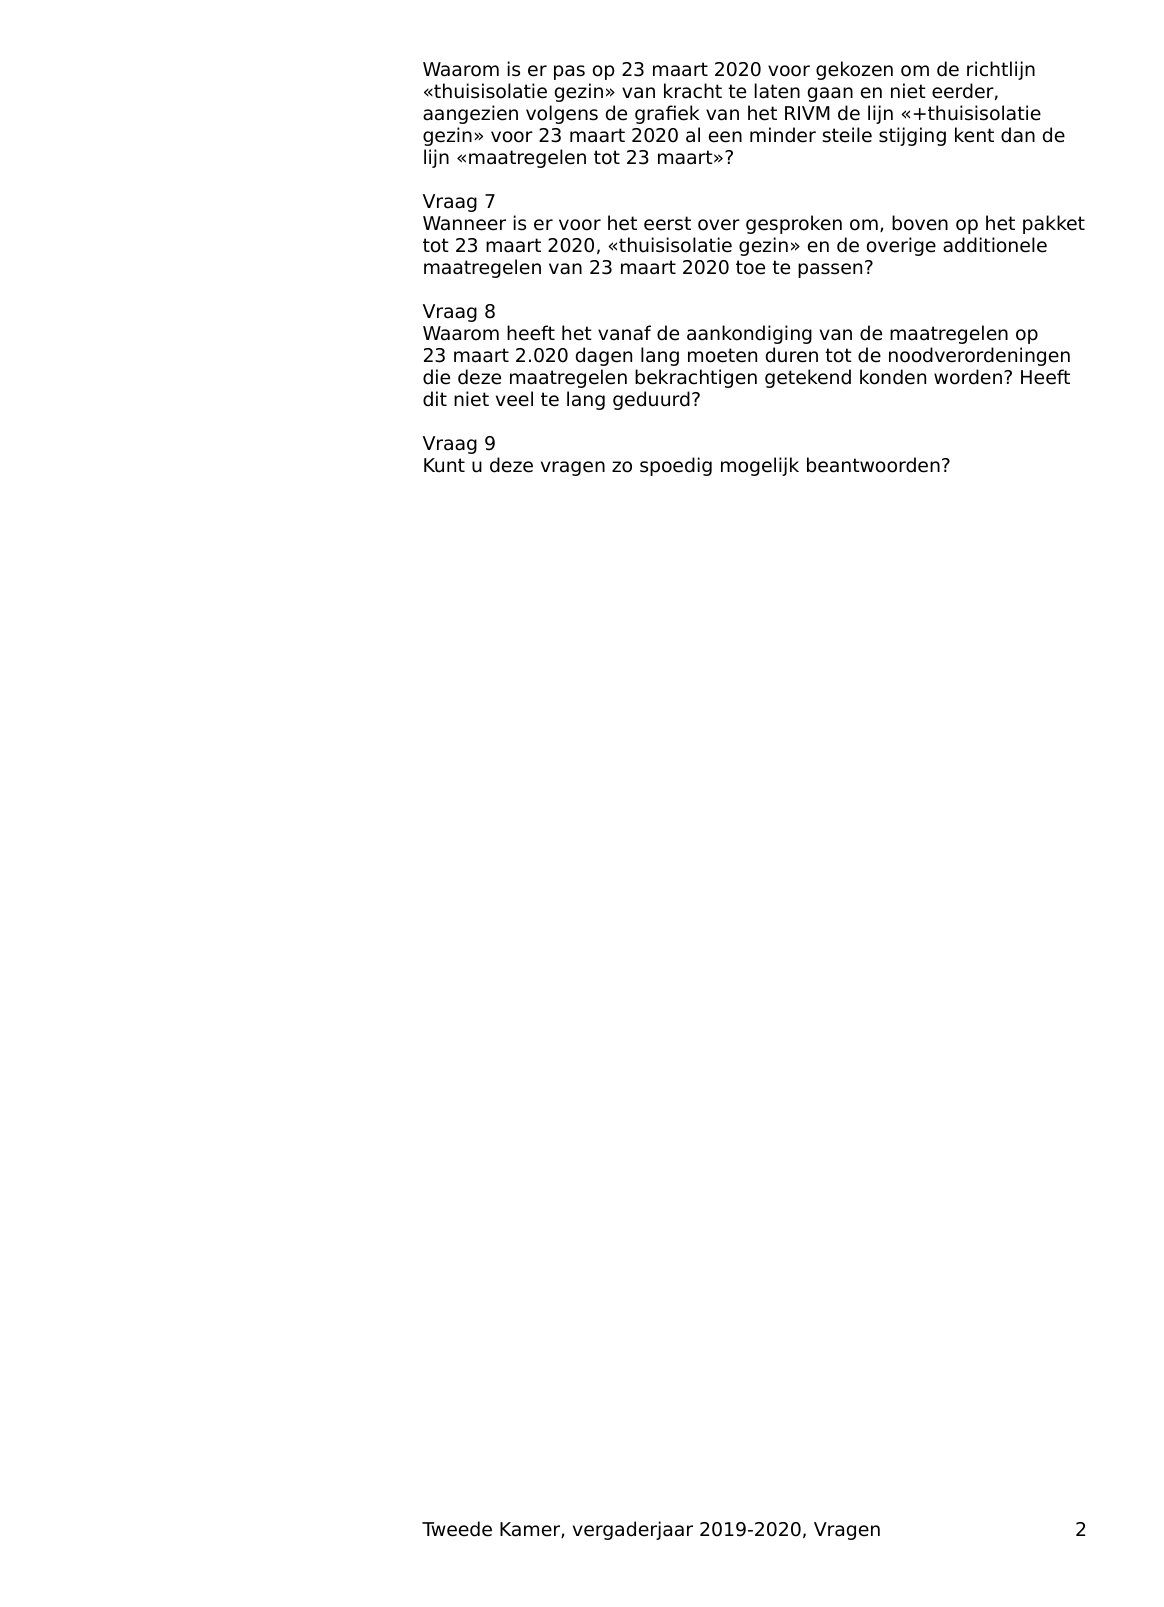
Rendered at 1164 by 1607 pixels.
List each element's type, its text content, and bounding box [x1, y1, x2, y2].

text Vraag 9 [422, 433, 1087, 455]
text Vraag 7 [422, 191, 1087, 213]
text Waarom heeft het vanaf de aankondiging van de maatregelen op 23 maart 2.020 dagen lang moeten duren tot de noodverordeningen die deze maatregelen bekrachtigen getekend konden worden? Heeft dit niet veel te lang geduurd? [422, 323, 1087, 411]
text Waarom is er pas op 23 maart 2020 voor gekozen om de richtlijn «thuisisolatie gezin» van kracht te laten gaan en niet eerder, aangezien volgens de grafiek van het RIVM de lijn «+thuisisolatie gezin» voor 23 maart 2020 al een minder steile stijging kent dan de lijn «maatregelen tot 23 maart»? [422, 59, 1087, 169]
text Wanneer is er voor het eerst over gesproken om, boven op het pakket tot 23 maart 2020, «thuisisolatie gezin» en de overige additionele maatregelen van 23 maart 2020 toe te passen? [422, 213, 1087, 279]
text Vraag 8 [422, 301, 1087, 323]
text Kunt u deze vragen zo spoedig mogelijk beantwoorden? [422, 455, 1087, 477]
